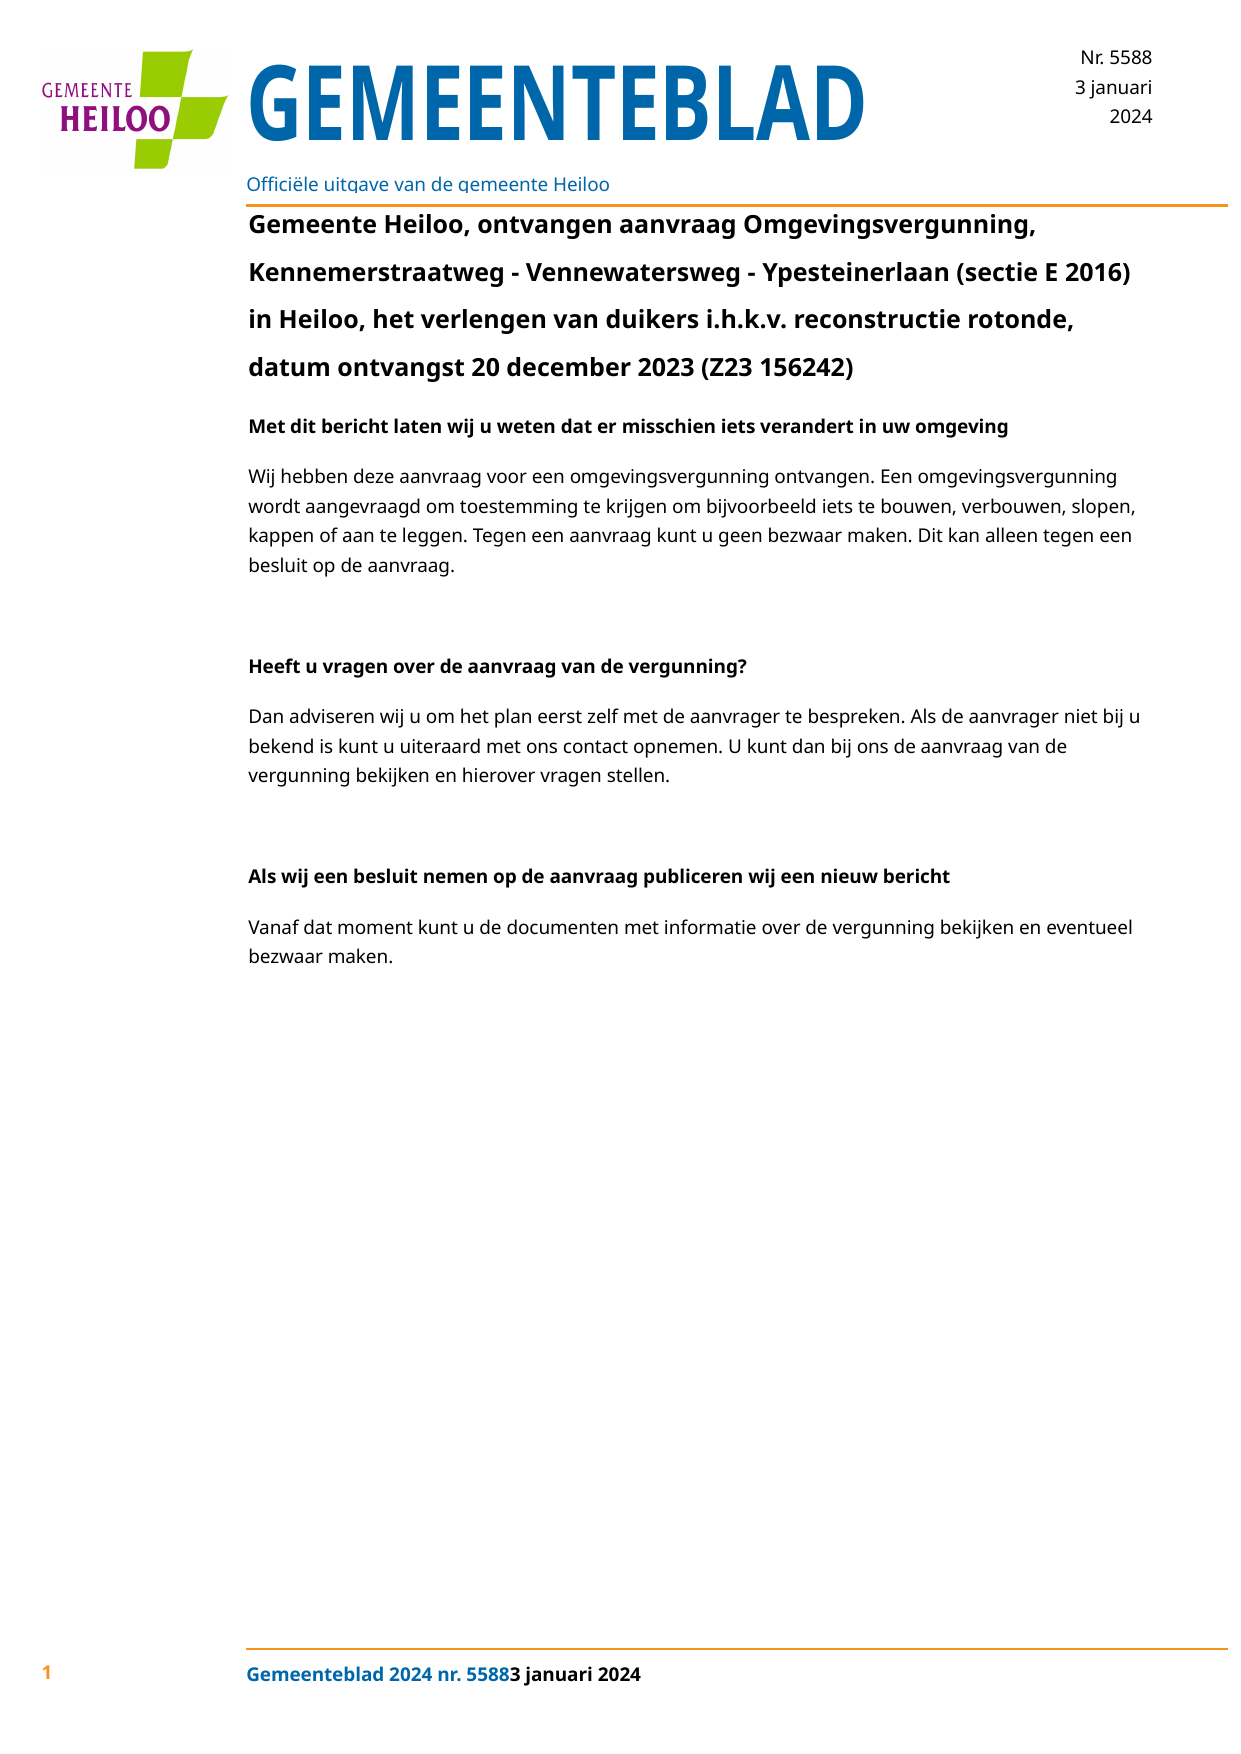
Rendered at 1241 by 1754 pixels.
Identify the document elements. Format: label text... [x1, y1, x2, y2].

text Met dit bericht laten wij u weten dat er misschien iets verandert in uw omgeving [248, 413, 1152, 439]
text Dan adviseren wij u om het plan eerst zelf met de aanvrager te bespreken. Als de aanvrager niet bij u bekend is kunt u uiteraard met ons contact opnemen. U kunt dan bij ons de aanvraag van de vergunning bekijken en hierover vragen stellen. [248, 703, 1152, 788]
text Wij hebben deze aanvraag voor een omgevingsvergunning ontvangen. Een omgevingsvergunning wordt aangevraagd om toestemming te krijgen om bijvoorbeeld iets te bouwen, verbouwen, slopen, kappen of aan te leggen. Tegen een aanvraag kunt u geen bezwaar maken. Dit kan alleen tegen een besluit op de aanvraag. [248, 463, 1152, 578]
text Gemeente Heiloo, ontvangen aanvraag Omgevingsvergunning, Kennemerstraatweg - Vennewatersweg - Ypesteinerlaan (sectie E 2016) in Heiloo, het verlengen van duikers i.h.k.v. reconstructie rotonde, datum ontvangst 20 december 2023 (Z23 156242) [248, 207, 1152, 384]
text Heeft u vragen over de aanvraag van de vergunning? [248, 653, 1152, 679]
text Als wij een besluit nemen op de aanvraag publiceren wij een nieuw bericht [248, 863, 1152, 889]
picture [41, 47, 231, 172]
text Vanaf dat moment kunt u de documenten met informatie over de vergunning bekijken en eventueel bezwaar maken. [248, 914, 1152, 969]
